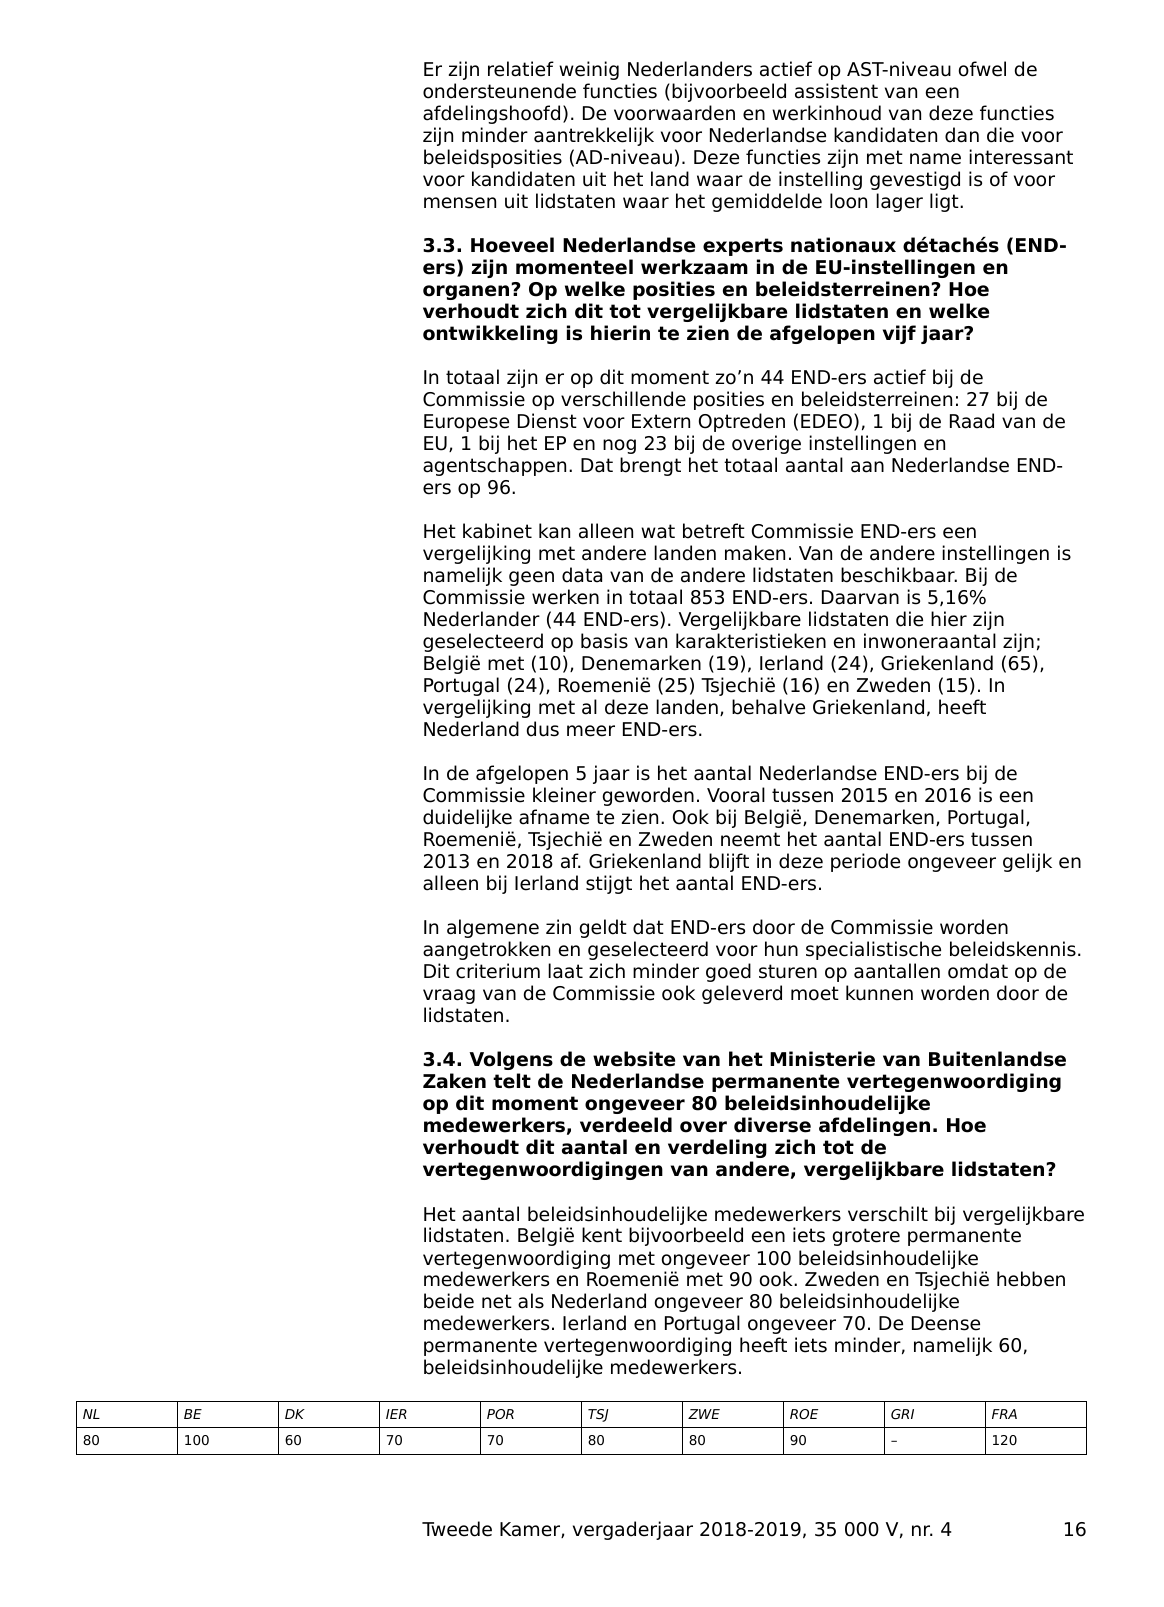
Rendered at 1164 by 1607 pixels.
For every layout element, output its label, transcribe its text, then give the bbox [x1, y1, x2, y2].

table_header TSJ [582, 1402, 682, 1427]
text Er zijn relatief weinig Nederlanders actief op AST-niveau ofwel de ondersteunende functies (bijvoorbeeld assistent van een afdelingshoofd). De voorwaarden en werkinhoud van deze functies zijn minder aantrekkelijk voor Nederlandse kandidaten dan die voor beleidsposities (AD-niveau). Deze functies zijn met name interessant voor kandidaten uit het land waar de instelling gevestigd is of voor mensen uit lidstaten waar het gemiddelde loon lager ligt. [422, 59, 1087, 213]
text In de afgelopen 5 jaar is het aantal Nederlandse END-ers bij de Commissie kleiner geworden. Vooral tussen 2015 en 2016 is een duidelijke afname te zien. Ook bij België, Denemarken, Portugal, Roemenië, Tsjechië en Zweden neemt het aantal END-ers tussen 2013 en 2018 af. Griekenland blijft in deze periode ongeveer gelijk en alleen bij Ierland stijgt het aantal END-ers. [422, 763, 1087, 895]
table_header NL [77, 1402, 177, 1427]
table_cell 100 [178, 1428, 278, 1453]
table_header IER [380, 1402, 480, 1427]
table_cell 70 [380, 1428, 480, 1453]
table_cell 80 [582, 1428, 682, 1453]
table_header DK [279, 1402, 379, 1427]
text 3.3. Hoeveel Nederlandse experts nationaux détachés (END-ers) zijn momenteel werkzaam in de EU-instellingen en organen? Op welke posities en beleidsterreinen? Hoe verhoudt zich dit tot vergelijkbare lidstaten en welke ontwikkeling is hierin te zien de afgelopen vijf jaar? [422, 235, 1087, 345]
text Het kabinet kan alleen wat betreft Commissie END-ers een vergelijking met andere landen maken. Van de andere instellingen is namelijk geen data van de andere lidstaten beschikbaar. Bij de Commissie werken in totaal 853 END-ers. Daarvan is 5,16% Nederlander (44 END-ers). Vergelijkbare lidstaten die hier zijn geselecteerd op basis van karakteristieken en inwoneraantal zijn; België met (10), Denemarken (19), Ierland (24), Griekenland (65), Portugal (24), Roemenië (25) Tsjechië (16) en Zweden (15). In vergelijking met al deze landen, behalve Griekenland, heeft Nederland dus meer END-ers. [422, 521, 1087, 741]
text 3.4. Volgens de website van het Ministerie van Buitenlandse Zaken telt de Nederlandse permanente vertegenwoordiging op dit moment ongeveer 80 beleidsinhoudelijke medewerkers, verdeeld over diverse afdelingen. Hoe verhoudt dit aantal en verdeling zich tot de vertegenwoordigingen van andere, vergelijkbare lidstaten? [422, 1049, 1087, 1181]
table_cell 90 [784, 1428, 884, 1453]
text Het aantal beleidsinhoudelijke medewerkers verschilt bij vergelijkbare lidstaten. België kent bijvoorbeeld een iets grotere permanente vertegenwoordiging met ongeveer 100 beleidsinhoudelijke medewerkers en Roemenië met 90 ook. Zweden en Tsjechië hebben beide net als Nederland ongeveer 80 beleidsinhoudelijke medewerkers. Ierland en Portugal ongeveer 70. De Deense permanente vertegenwoordiging heeft iets minder, namelijk 60, beleidsinhoudelijke medewerkers. [422, 1203, 1087, 1379]
table_cell 60 [279, 1428, 379, 1453]
table_cell – [885, 1428, 985, 1453]
table_header POR [481, 1402, 581, 1427]
table_header ROE [784, 1402, 884, 1427]
table_header ZWE [683, 1402, 783, 1427]
table_cell 70 [481, 1428, 581, 1453]
table_header BE [178, 1402, 278, 1427]
table_cell 120 [986, 1428, 1086, 1453]
text In algemene zin geldt dat END-ers door de Commissie worden aangetrokken en geselecteerd voor hun specialistische beleidskennis. Dit criterium laat zich minder goed sturen op aantallen omdat op de vraag van de Commissie ook geleverd moet kunnen worden door de lidstaten. [422, 917, 1087, 1027]
table_header FRA [986, 1402, 1086, 1427]
table_cell 80 [77, 1428, 177, 1453]
table_cell 80 [683, 1428, 783, 1453]
table_header GRI [885, 1402, 985, 1427]
text In totaal zijn er op dit moment zo’n 44 END-ers actief bij de Commissie op verschillende posities en beleidsterreinen: 27 bij de Europese Dienst voor Extern Optreden (EDEO), 1 bij de Raad van de EU, 1 bij het EP en nog 23 bij de overige instellingen en agentschappen. Dat brengt het totaal aantal aan Nederlandse END-ers op 96. [422, 367, 1087, 499]
